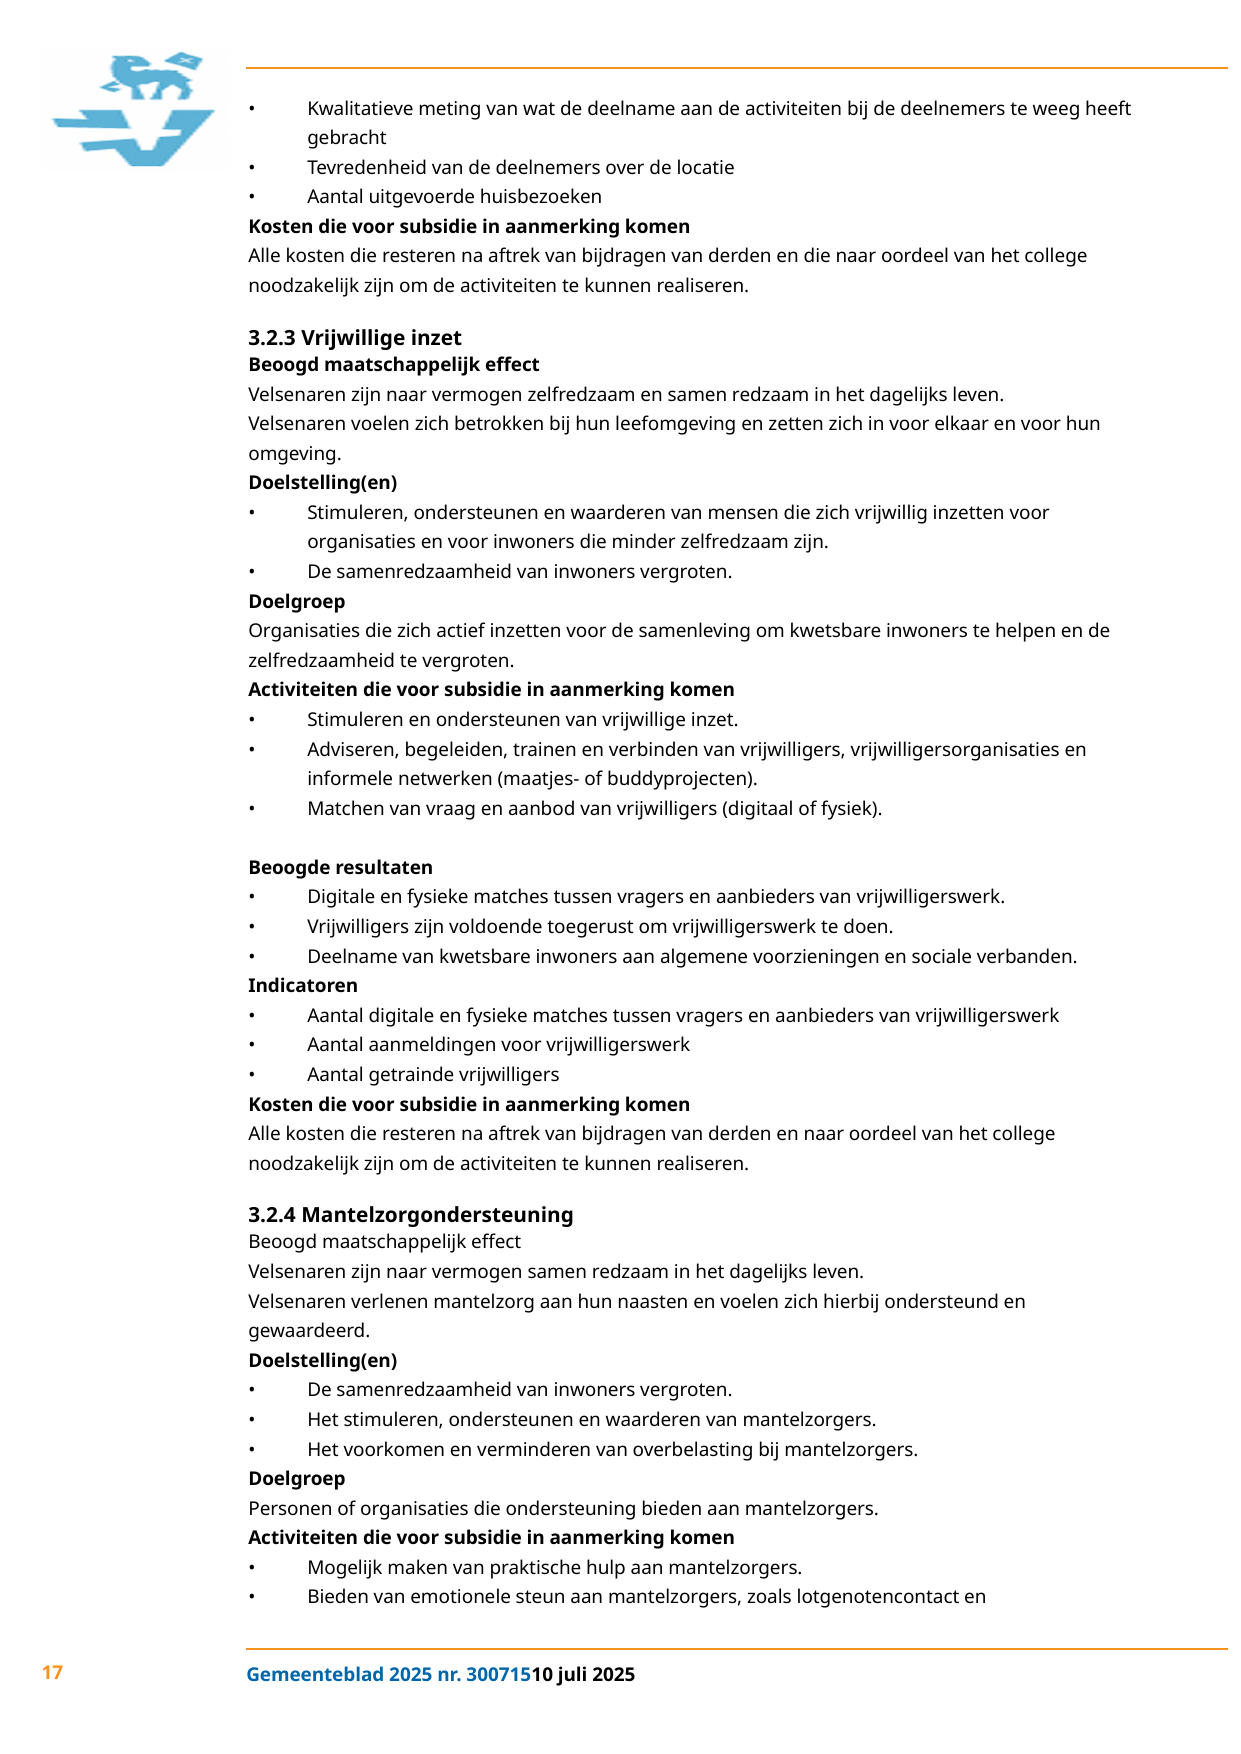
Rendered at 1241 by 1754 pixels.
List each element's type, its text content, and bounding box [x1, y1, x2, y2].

list Stimuleren en ondersteunen van vrijwillige inzet. [248, 706, 1152, 732]
list Bieden van emotionele steun aan mantelzorgers, zoals lotgenotencontact en [248, 1584, 1152, 1609]
list Stimuleren, ondersteunen en waarderen van mensen die zich vrijwillig inzetten voor organisaties en voor inwoners die minder zelfredzaam zijn. [248, 499, 1152, 554]
text Velsenaren voelen zich betrokken bij hun leefomgeving en zetten zich in voor elkaar en voor hun omgeving. [248, 410, 1152, 466]
list Mogelijk maken van praktische hulp aan mantelzorgers. [248, 1554, 1152, 1580]
list Aantal uitgevoerde huisbezoeken [248, 183, 1152, 209]
picture [41, 47, 231, 172]
list De samenredzaamheid van inwoners vergroten. [248, 558, 1152, 584]
text 3.2.4 Mantelzorgondersteuning [248, 1200, 1152, 1229]
text Organisaties die zich actief inzetten voor de samenleving om kwetsbare inwoners te helpen en de zelfredzaamheid te vergroten. [248, 617, 1152, 673]
text Doelstelling(en) [248, 1347, 1152, 1373]
list Aantal aanmeldingen voor vrijwilligerswerk [248, 1032, 1152, 1057]
list Het voorkomen en verminderen van overbelasting bij mantelzorgers. [248, 1436, 1152, 1462]
text Doelgroep [248, 588, 1152, 613]
text Velsenaren zijn naar vermogen zelfredzaam en samen redzaam in het dagelijks leven. [248, 381, 1152, 406]
text Beoogd maatschappelijk effect [248, 351, 1152, 377]
text Velsenaren zijn naar vermogen samen redzaam in het dagelijks leven. [248, 1258, 1152, 1284]
list Kwalitatieve meting van wat de deelname aan de activiteiten bij de deelnemers te weeg heeft gebracht [248, 95, 1152, 150]
text Indicatoren [248, 972, 1152, 998]
list Het stimuleren, ondersteunen en waarderen van mantelzorgers. [248, 1406, 1152, 1432]
list Matchen van vraag en aanbod van vrijwilligers (digitaal of fysiek). [248, 795, 1152, 821]
text Beoogd maatschappelijk effect [248, 1229, 1152, 1254]
text Alle kosten die resteren na aftrek van bijdragen van derden en die naar oordeel van het college noodzakelijk zijn om de activiteiten te kunnen realiseren. [248, 243, 1152, 298]
list Adviseren, begeleiden, trainen en verbinden van vrijwilligers, vrijwilligersorganisaties en informele netwerken (maatjes- of buddyprojecten). [248, 736, 1152, 791]
text Activiteiten die voor subsidie in aanmerking komen [248, 1524, 1152, 1550]
list Vrijwilligers zijn voldoende toegerust om vrijwilligerswerk te doen. [248, 913, 1152, 939]
text Alle kosten die resteren na aftrek van bijdragen van derden en naar oordeel van het college noodzakelijk zijn om de activiteiten te kunnen realiseren. [248, 1120, 1152, 1176]
list Aantal getrainde vrijwilligers [248, 1061, 1152, 1087]
text Velsenaren verlenen mantelzorg aan hun naasten en voelen zich hierbij ondersteund en gewaardeerd. [248, 1288, 1152, 1343]
text 3.2.3 Vrijwillige inzet [248, 323, 1152, 351]
list De samenredzaamheid van inwoners vergroten. [248, 1377, 1152, 1402]
text Doelgroep [248, 1465, 1152, 1491]
text Doelstelling(en) [248, 469, 1152, 495]
text Personen of organisaties die ondersteuning bieden aan mantelzorgers. [248, 1495, 1152, 1521]
list Tevredenheid van de deelnemers over de locatie [248, 154, 1152, 180]
text Activiteiten die voor subsidie in aanmerking komen [248, 677, 1152, 702]
list Deelname van kwetsbare inwoners aan algemene voorzieningen en sociale verbanden. [248, 943, 1152, 968]
text Beoogde resultaten [248, 854, 1152, 880]
list Aantal digitale en fysieke matches tussen vragers en aanbieders van vrijwilligerswerk [248, 1002, 1152, 1028]
text Kosten die voor subsidie in aanmerking komen [248, 213, 1152, 239]
list Digitale en fysieke matches tussen vragers en aanbieders van vrijwilligerswerk. [248, 884, 1152, 909]
text Kosten die voor subsidie in aanmerking komen [248, 1091, 1152, 1116]
